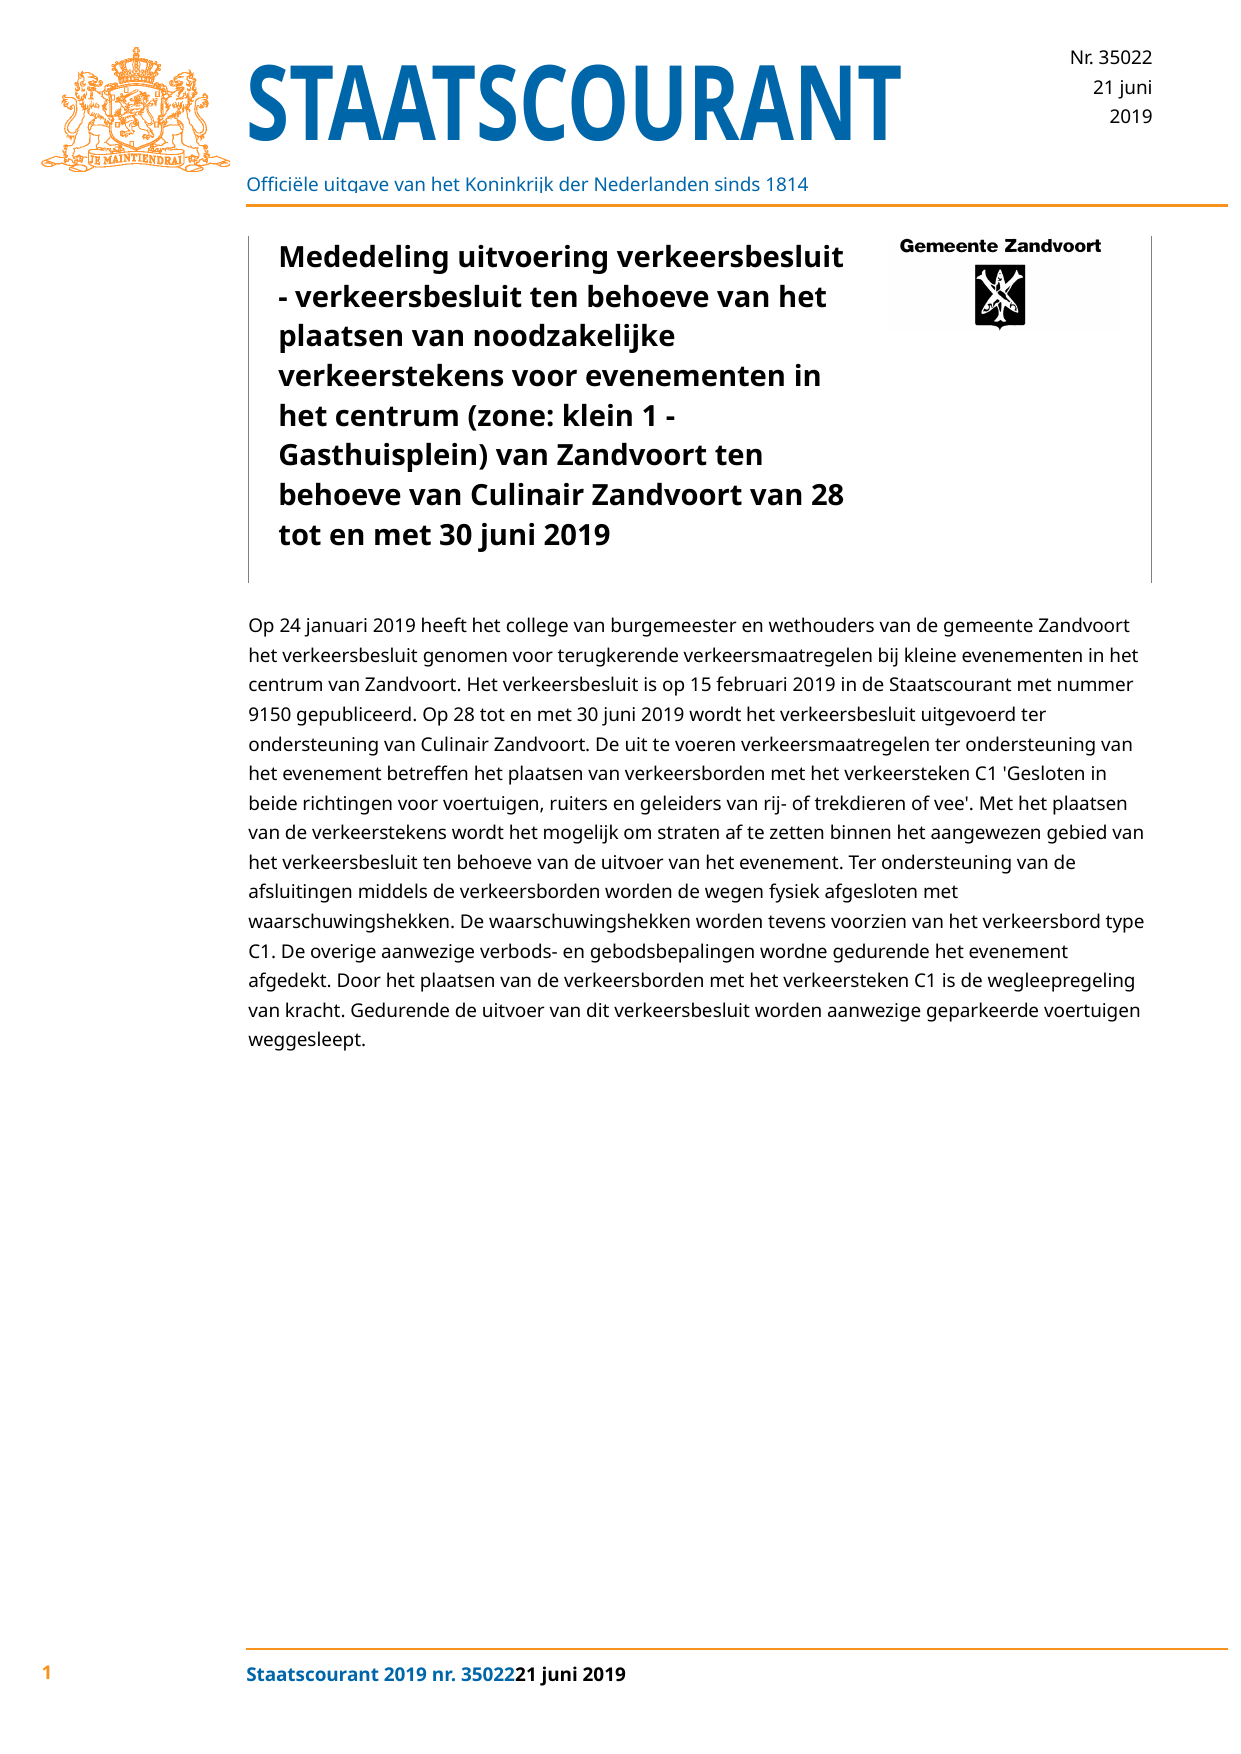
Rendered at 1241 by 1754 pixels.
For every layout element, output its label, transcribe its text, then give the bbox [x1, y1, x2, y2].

picture [41, 47, 231, 172]
table_header [850, 236, 1151, 583]
table_header Mededeling uitvoering verkeersbesluit - verkeersbesluit ten behoeve van het plaatsen van noodzakelijke verkeerstekens voor evenementen in het centrum (zone: klein 1 - Gasthuisplein) van Zandvoort ten behoeve van Culinair Zandvoort van 28 tot en met 30 juni 2019 [249, 236, 850, 583]
text Op 24 januari 2019 heeft het college van burgemeester en wethouders van de gemeente Zandvoort het verkeersbesluit genomen voor terugkerende verkeersmaatregelen bij kleine evenementen in het centrum van Zandvoort. Het verkeersbesluit is op 15 februari 2019 in de Staatscourant met nummer 9150 gepubliceerd. Op 28 tot en met 30 juni 2019 wordt het verkeersbesluit uitgevoerd ter ondersteuning van Culinair Zandvoort. De uit te voeren verkeersmaatregelen ter ondersteuning van het evenement betreffen het plaatsen van verkeersborden met het verkeersteken C1 'Gesloten in beide richtingen voor voertuigen, ruiters en geleiders van rij- of trekdieren of vee'. Met het plaatsen van de verkeerstekens wordt het mogelijk om straten af te zetten binnen het aangewezen gebied van het verkeersbesluit ten behoeve van de uitvoer van het evenement. Ter ondersteuning van de afsluitingen middels de verkeersborden worden de wegen fysiek afgesloten met waarschuwingshekken. De waarschuwingshekken worden tevens voorzien van het verkeersbord type C1. De overige aanwezige verbods- en gebodsbepalingen wordne gedurende het evenement afgedekt. Door het plaatsen van de verkeersborden met het verkeersteken C1 is de wegleepregeling van kracht. Gedurende de uitvoer van dit verkeersbesluit worden aanwezige geparkeerde voertuigen weggesleept. [248, 612, 1152, 1052]
picture [882, 236, 1119, 331]
